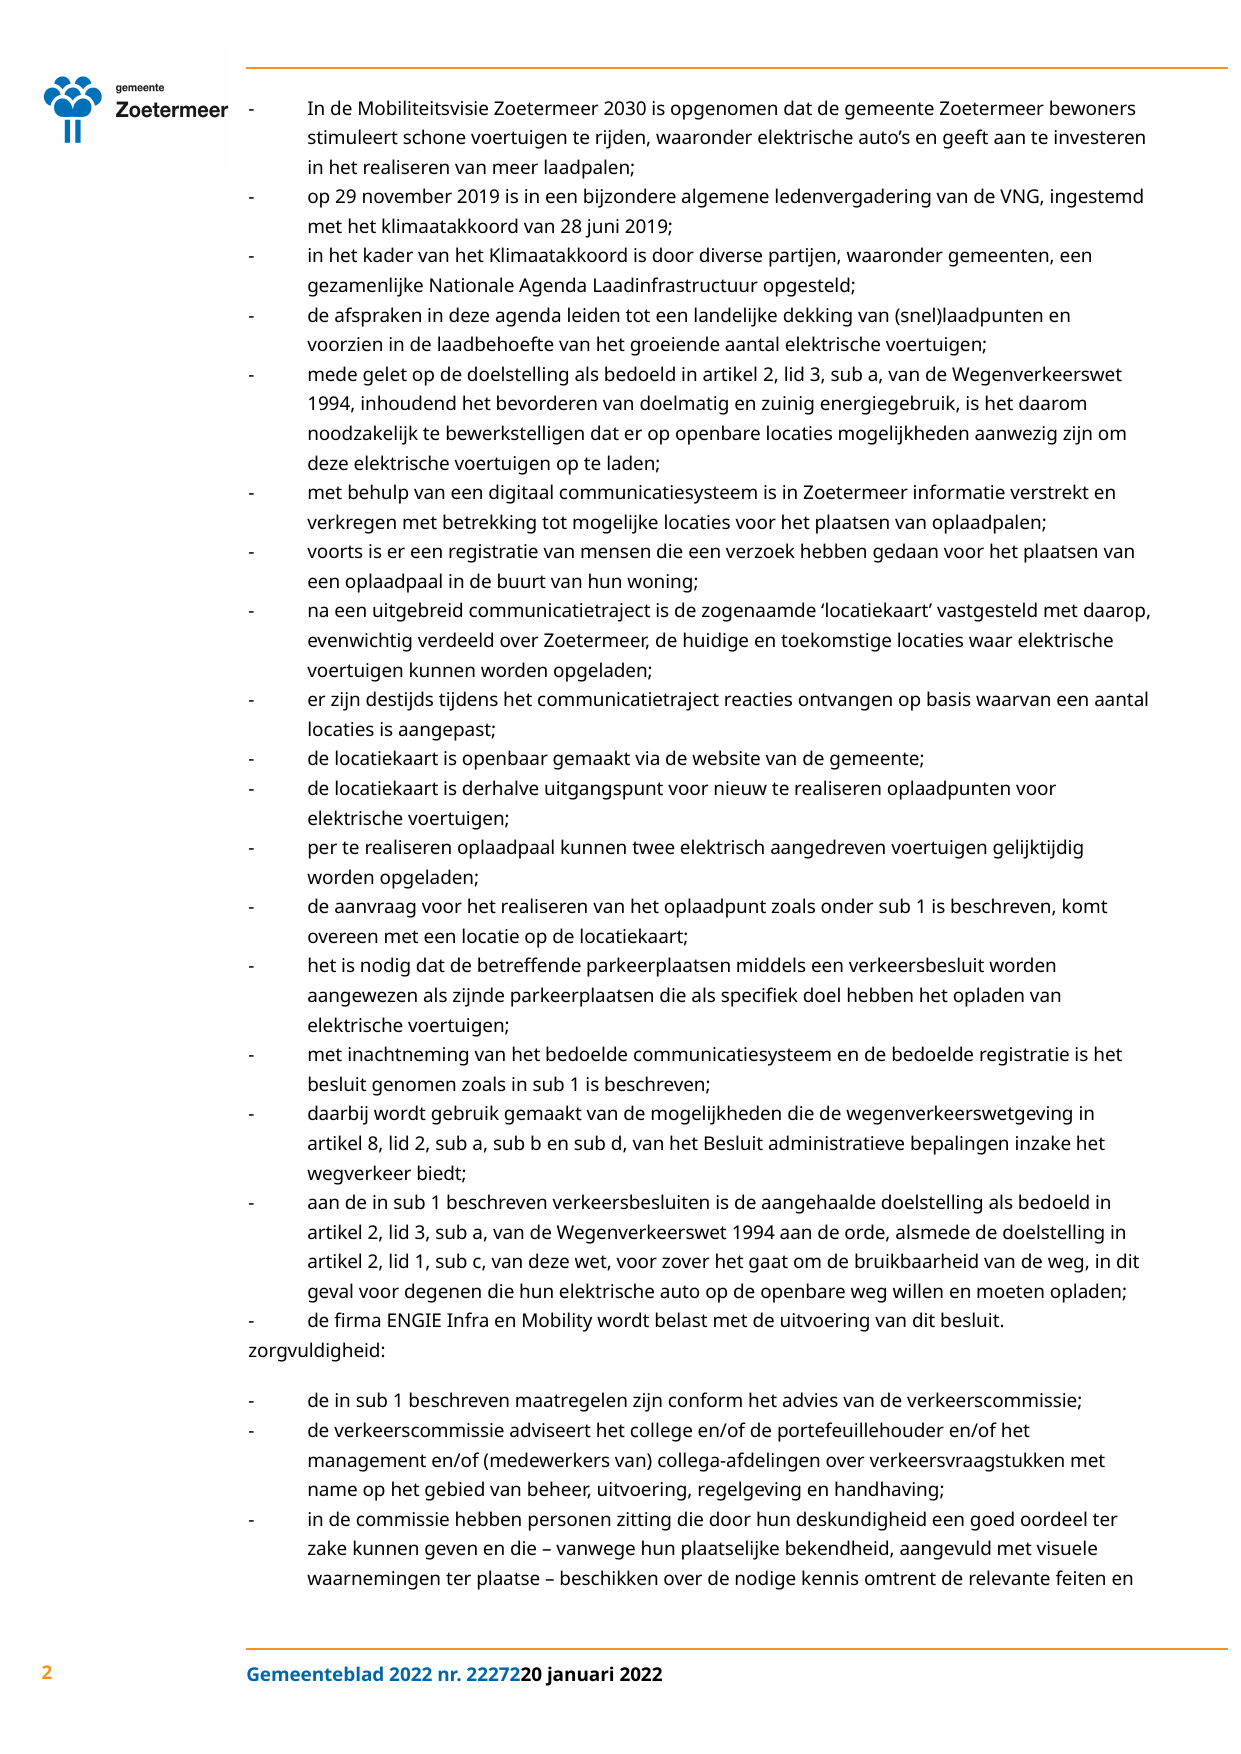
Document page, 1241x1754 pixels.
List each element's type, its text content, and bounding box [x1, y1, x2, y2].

list aan de in sub 1 beschreven verkeersbesluiten is de aangehaalde doelstelling als bedoeld in artikel 2, lid 3, sub a, van de Wegenverkeerswet 1994 aan de orde, alsmede de doelstelling in artikel 2, lid 1, sub c, van deze wet, voor zover het gaat om de bruikbaarheid van de weg, in dit geval voor degenen die hun elektrische auto op de openbare weg willen en moeten opladen; [248, 1189, 1152, 1304]
picture [41, 47, 231, 172]
list er zijn destijds tijdens het communicatietraject reacties ontvangen op basis waarvan een aantal locaties is aangepast; [248, 686, 1152, 742]
list met behulp van een digitaal communicatiesysteem is in Zoetermeer informatie verstrekt en verkregen met betrekking tot mogelijke locaties voor het plaatsen van oplaadpalen; [248, 479, 1152, 535]
list in het kader van het Klimaatakkoord is door diverse partijen, waaronder gemeenten, een gezamenlijke Nationale Agenda Laadinfrastructuur opgesteld; [248, 243, 1152, 298]
list In de Mobiliteitsvisie Zoetermeer 2030 is opgenomen dat de gemeente Zoetermeer bewoners stimuleert schone voertuigen te rijden, waaronder elektrische auto’s en geeft aan te investeren in het realiseren van meer laadpalen; [248, 95, 1152, 180]
list daarbij wordt gebruik gemaakt van de mogelijkheden die de wegenverkeerswetgeving in artikel 8, lid 2, sub a, sub b en sub d, van het Besluit administratieve bepalingen inzake het wegverkeer biedt; [248, 1101, 1152, 1186]
list in de commissie hebben personen zitting die door hun deskundigheid een goed oordeel ter zake kunnen geven en die – vanwege hun plaatselijke bekendheid, aangevuld met visuele waarnemingen ter plaatse – beschikken over de nodige kennis omtrent de relevante feiten en [248, 1506, 1152, 1591]
text zorgvuldigheid: [248, 1337, 1152, 1363]
list op 29 november 2019 is in een bijzondere algemene ledenvergadering van de VNG, ingestemd met het klimaatakkoord van 28 juni 2019; [248, 183, 1152, 239]
list de afspraken in deze agenda leiden tot een landelijke dekking van (snel)laadpunten en voorzien in de laadbehoefte van het groeiende aantal elektrische voertuigen; [248, 302, 1152, 357]
list met inachtneming van het bedoelde communicatiesysteem en de bedoelde registratie is het besluit genomen zoals in sub 1 is beschreven; [248, 1041, 1152, 1097]
list de verkeerscommissie adviseert het college en/of de portefeuillehouder en/of het management en/of (medewerkers van) collega-afdelingen over verkeersvraagstukken met name op het gebied van beheer, uitvoering, regelgeving en handhaving; [248, 1417, 1152, 1502]
list na een uitgebreid communicatietraject is de zogenaamde ‘locatiekaart’ vastgesteld met daarop, evenwichtig verdeeld over Zoetermeer, de huidige en toekomstige locaties waar elektrische voertuigen kunnen worden opgeladen; [248, 598, 1152, 683]
list de locatiekaart is openbaar gemaakt via de website van de gemeente; [248, 746, 1152, 771]
list de in sub 1 beschreven maatregelen zijn conform het advies van de verkeerscommissie; [248, 1388, 1152, 1413]
list het is nodig dat de betreffende parkeerplaatsen middels een verkeersbesluit worden aangewezen als zijnde parkeerplaatsen die als specifiek doel hebben het opladen van elektrische voertuigen; [248, 953, 1152, 1038]
list per te realiseren oplaadpaal kunnen twee elektrisch aangedreven voertuigen gelijktijdig worden opgeladen; [248, 834, 1152, 890]
list de aanvraag voor het realiseren van het oplaadpunt zoals onder sub 1 is beschreven, komt overeen met een locatie op de locatiekaart; [248, 893, 1152, 949]
list voorts is er een registratie van mensen die een verzoek hebben gedaan voor het plaatsen van een oplaadpaal in de buurt van hun woning; [248, 538, 1152, 594]
list mede gelet op de doelstelling als bedoeld in artikel 2, lid 3, sub a, van de Wegenverkeerswet 1994, inhoudend het bevorderen van doelmatig en zuinig energiegebruik, is het daarom noodzakelijk te bewerkstelligen dat er op openbare locaties mogelijkheden aanwezig zijn om deze elektrische voertuigen op te laden; [248, 361, 1152, 476]
list de firma ENGIE Infra en Mobility wordt belast met de uitvoering van dit besluit. [248, 1308, 1152, 1333]
list de locatiekaart is derhalve uitgangspunt voor nieuw te realiseren oplaadpunten voor elektrische voertuigen; [248, 775, 1152, 831]
